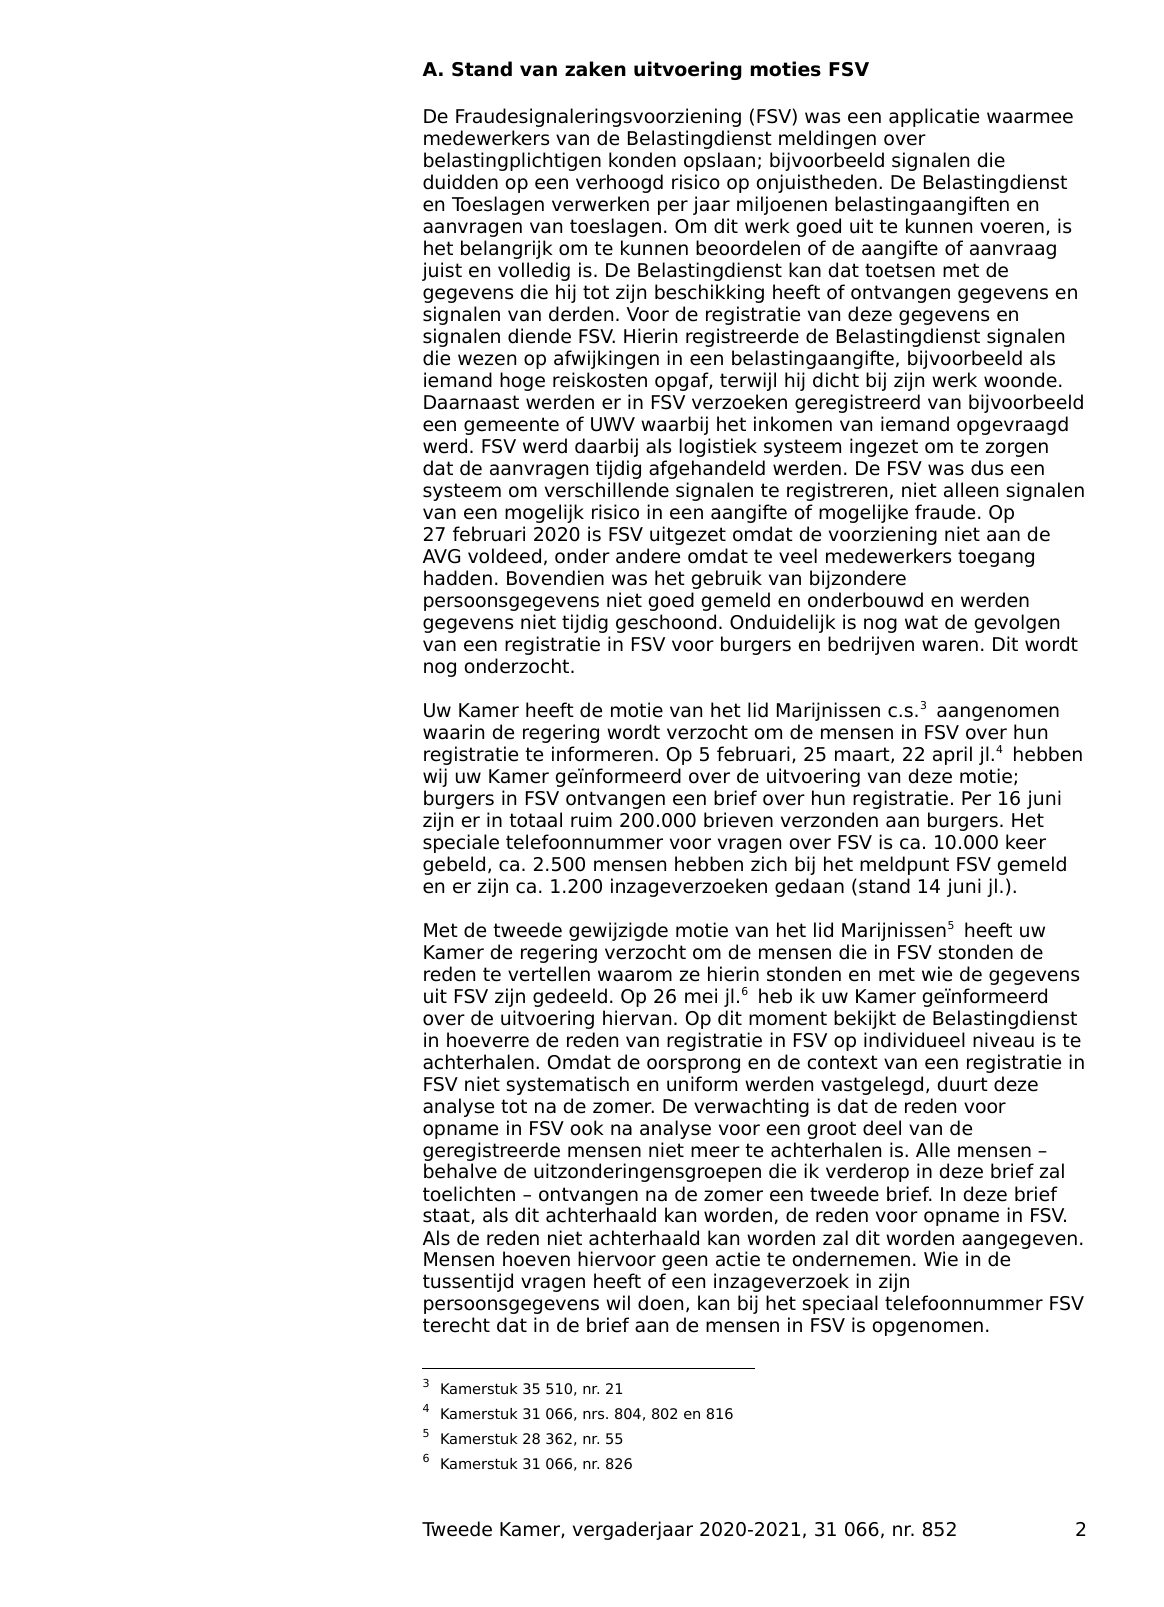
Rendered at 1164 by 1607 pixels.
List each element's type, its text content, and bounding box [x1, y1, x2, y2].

text Kamerstuk 28 362, nr. 55 [422, 1427, 1087, 1449]
text De Fraudesignaleringsvoorziening (FSV) was een applicatie waarmee medewerkers van de Belastingdienst meldingen over belastingplichtigen konden opslaan; bijvoorbeeld signalen die duidden op een verhoogd risico op onjuistheden. De Belastingdienst en Toeslagen verwerken per jaar miljoenen belastingaangiften en aanvragen van toeslagen. Om dit werk goed uit te kunnen voeren, is het belangrijk om te kunnen beoordelen of de aangifte of aanvraag juist en volledig is. De Belastingdienst kan dat toetsen met de gegevens die hij tot zijn beschikking heeft of ontvangen gegevens en signalen van derden. Voor de registratie van deze gegevens en signalen diende FSV. Hierin registreerde de Belastingdienst signalen die wezen op afwijkingen in een belastingaangifte, bijvoorbeeld als iemand hoge reiskosten opgaf, terwijl hij dicht bij zijn werk woonde. Daarnaast werden er in FSV verzoeken geregistreerd van bijvoorbeeld een gemeente of UWV waarbij het inkomen van iemand opgevraagd werd. FSV werd daarbij als logistiek systeem ingezet om te zorgen dat de aanvragen tijdig afgehandeld werden. De FSV was dus een systeem om verschillende signalen te registreren, niet alleen signalen van een mogelijk risico in een aangifte of mogelijke fraude. Op 27 februari 2020 is FSV uitgezet omdat de voorziening niet aan de AVG voldeed, onder andere omdat te veel medewerkers toegang hadden. Bovendien was het gebruik van bijzondere persoonsgegevens niet goed gemeld en onderbouwd en werden gegevens niet tijdig geschoond. Onduidelijk is nog wat de gevolgen van een registratie in FSV voor burgers en bedrijven waren. Dit wordt nog onderzocht. [422, 106, 1087, 677]
text Kamerstuk 35 510, nr. 21 [422, 1377, 1087, 1399]
text Kamerstuk 31 066, nrs. 804, 802 en 816 [422, 1402, 1087, 1424]
subtitle A. Stand van zaken uitvoering moties FSV [422, 59, 1087, 81]
text Kamerstuk 31 066, nr. 826 [422, 1452, 1087, 1474]
text Uw Kamer heeft de motie van het lid Marijnissen c.s. aangenomen waarin de regering wordt verzocht om de mensen in FSV over hun registratie te informeren. Op 5 februari, 25 maart, 22 april jl. hebben wij uw Kamer geïnformeerd over de uitvoering van deze motie; burgers in FSV ontvangen een brief over hun registratie. Per 16 juni zijn er in totaal ruim 200.000 brieven verzonden aan burgers. Het speciale telefoonnummer voor vragen over FSV is ca. 10.000 keer gebeld, ca. 2.500 mensen hebben zich bij het meldpunt FSV gemeld en er zijn ca. 1.200 inzageverzoeken gedaan (stand 14 juni jl.). [422, 700, 1087, 897]
text Met de tweede gewijzigde motie van het lid Marijnissen heeft uw Kamer de regering verzocht om de mensen die in FSV stonden de reden te vertellen waarom ze hierin stonden en met wie de gegevens uit FSV zijn gedeeld. Op 26 mei jl. heb ik uw Kamer geïnformeerd over de uitvoering hiervan. Op dit moment bekijkt de Belastingdienst in hoeverre de reden van registratie in FSV op individueel niveau is te achterhalen. Omdat de oorsprong en de context van een registratie in FSV niet systematisch en uniform werden vastgelegd, duurt deze analyse tot na de zomer. De verwachting is dat de reden voor opname in FSV ook na analyse voor een groot deel van de geregistreerde mensen niet meer te achterhalen is. Alle mensen – behalve de uitzonderingensgroepen die ik verderop in deze brief zal toelichten – ontvangen na de zomer een tweede brief. In deze brief staat, als dit achterhaald kan worden, de reden voor opname in FSV. Als de reden niet achterhaald kan worden zal dit worden aangegeven. Mensen hoeven hiervoor geen actie te ondernemen. Wie in de tussentijd vragen heeft of een inzageverzoek in zijn persoonsgegevens wil doen, kan bij het speciaal telefoonnummer FSV terecht dat in de brief aan de mensen in FSV is opgenomen. [422, 920, 1087, 1337]
